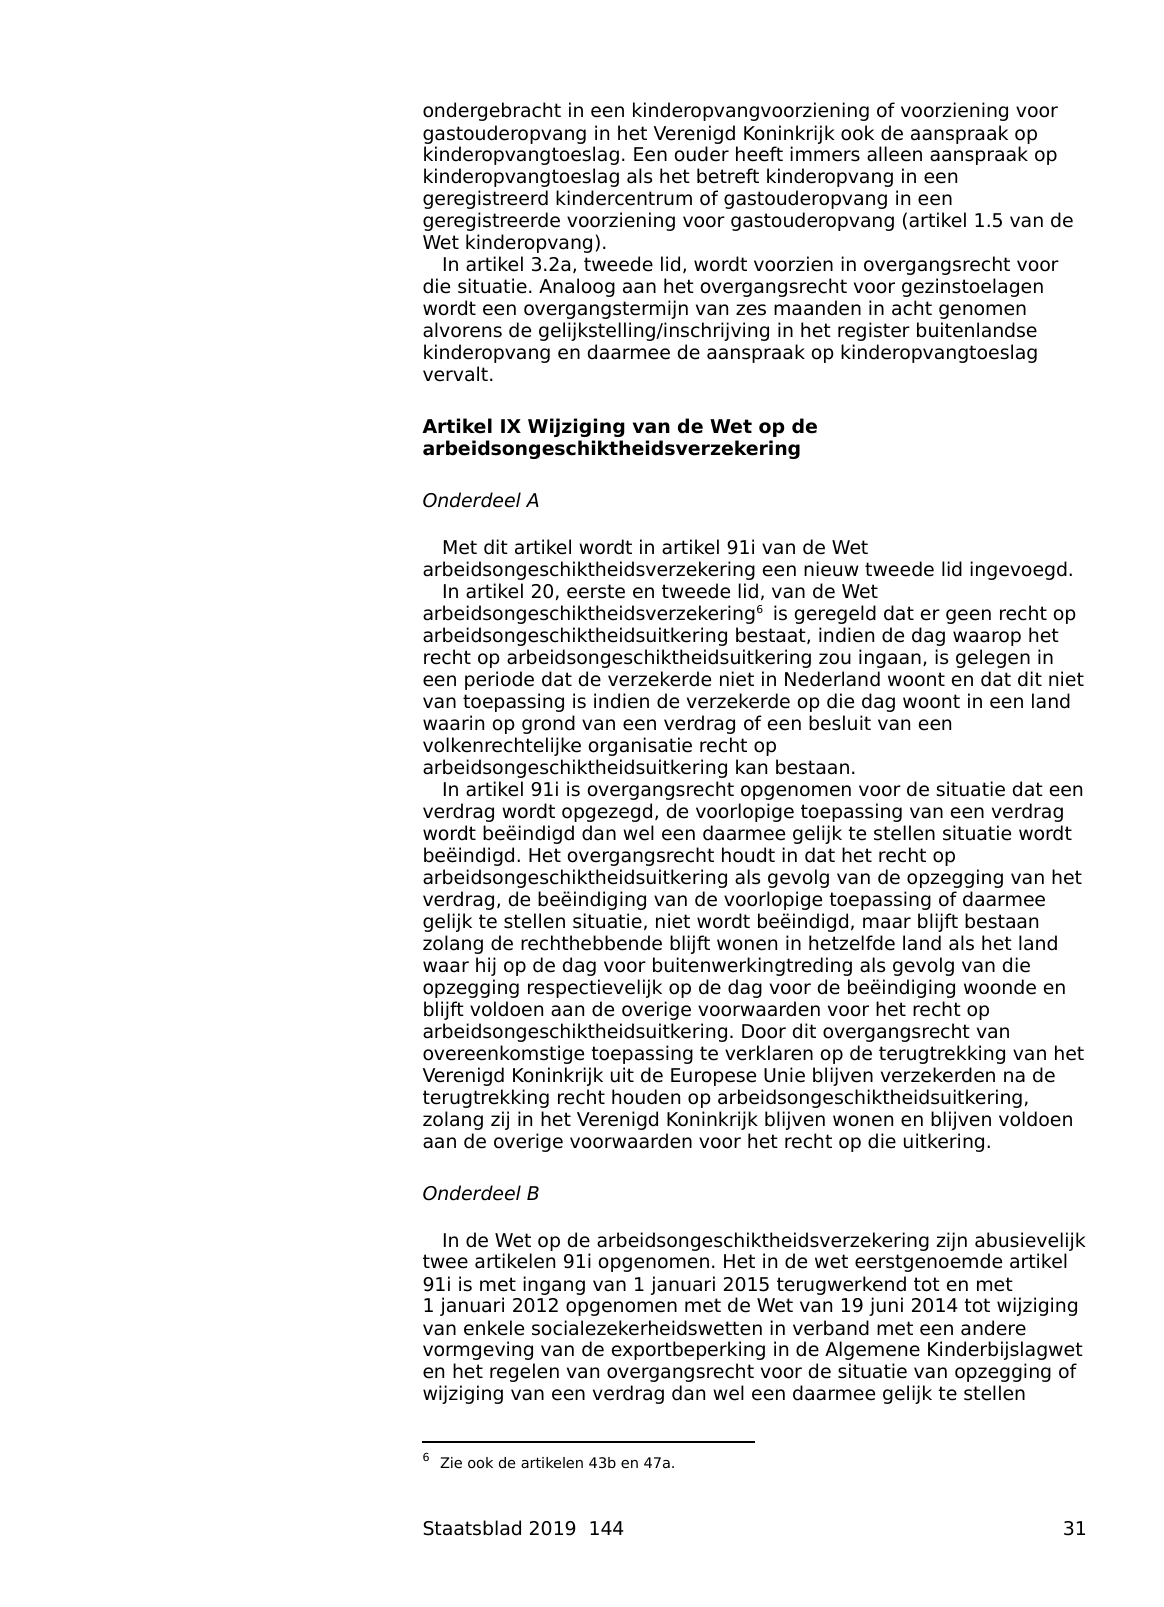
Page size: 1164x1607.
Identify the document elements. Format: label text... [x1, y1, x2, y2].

text ondergebracht in een kinderopvangvoorziening of voorziening voor gastouderopvang in het Verenigd Koninkrijk ook de aanspraak op kinderopvangtoeslag. Een ouder heeft immers alleen aanspraak op kinderopvangtoeslag als het betreft kinderopvang in een geregistreerd kindercentrum of gastouderopvang in een geregistreerde voorziening voor gastouderopvang (artikel 1.5 van de Wet kinderopvang). [422, 100, 1087, 254]
subtitle Artikel IX Wijziging van de Wet op de arbeidsongeschiktheidsverzekering [422, 416, 1087, 460]
subtitle Onderdeel A [422, 490, 1087, 512]
text In artikel 3.2a, tweede lid, wordt voorzien in overgangsrecht voor die situatie. Analoog aan het overgangsrecht voor gezinstoelagen wordt een overgangstermijn van zes maanden in acht genomen alvorens de gelijkstelling/inschrijving in het register buitenlandse kinderopvang en daarmee de aanspraak op kinderopvangtoeslag vervalt. [422, 254, 1087, 386]
subtitle Onderdeel B [422, 1182, 1087, 1204]
text Met dit artikel wordt in artikel 91i van de Wet arbeidsongeschiktheidsverzekering een nieuw tweede lid ingevoegd. [422, 537, 1087, 581]
text In artikel 91i is overgangsrecht opgenomen voor de situatie dat een verdrag wordt opgezegd, de voorlopige toepassing van een verdrag wordt beëindigd dan wel een daarmee gelijk te stellen situatie wordt beëindigd. Het overgangsrecht houdt in dat het recht op arbeidsongeschiktheidsuitkering als gevolg van de opzegging van het verdrag, de beëindiging van de voorlopige toepassing of daarmee gelijk te stellen situatie, niet wordt beëindigd, maar blijft bestaan zolang de rechthebbende blijft wonen in hetzelfde land als het land waar hij op de dag voor buitenwerkingtreding als gevolg van die opzegging respectievelijk op de dag voor de beëindiging woonde en blijft voldoen aan de overige voorwaarden voor het recht op arbeidsongeschiktheidsuitkering. Door dit overgangsrecht van overeenkomstige toepassing te verklaren op de terugtrekking van het Verenigd Koninkrijk uit de Europese Unie blijven verzekerden na de terugtrekking recht houden op arbeidsongeschiktheidsuitkering, zolang zij in het Verenigd Koninkrijk blijven wonen en blijven voldoen aan de overige voorwaarden voor het recht op die uitkering. [422, 779, 1087, 1152]
text Zie ook de artikelen 43b en 47a. [422, 1451, 1087, 1473]
text In de Wet op de arbeidsongeschiktheidsverzekering zijn abusievelijk twee artikelen 91i opgenomen. Het in de wet eerstgenoemde artikel 91i is met ingang van 1 januari 2015 terugwerkend tot en met 1 januari 2012 opgenomen met de Wet van 19 juni 2014 tot wijziging van enkele socialezekerheidswetten in verband met een andere vormgeving van de exportbeperking in de Algemene Kinderbijslagwet en het regelen van overgangsrecht voor de situatie van opzegging of wijziging van een verdrag dan wel een daarmee gelijk te stellen [422, 1229, 1087, 1405]
text In artikel 20, eerste en tweede lid, van de Wet arbeidsongeschiktheidsverzekering is geregeld dat er geen recht op arbeidsongeschiktheidsuitkering bestaat, indien de dag waarop het recht op arbeidsongeschiktheidsuitkering zou ingaan, is gelegen in een periode dat de verzekerde niet in Nederland woont en dat dit niet van toepassing is indien de verzekerde op die dag woont in een land waarin op grond van een verdrag of een besluit van een volkenrechtelijke organisatie recht op arbeidsongeschiktheidsuitkering kan bestaan. [422, 581, 1087, 779]
